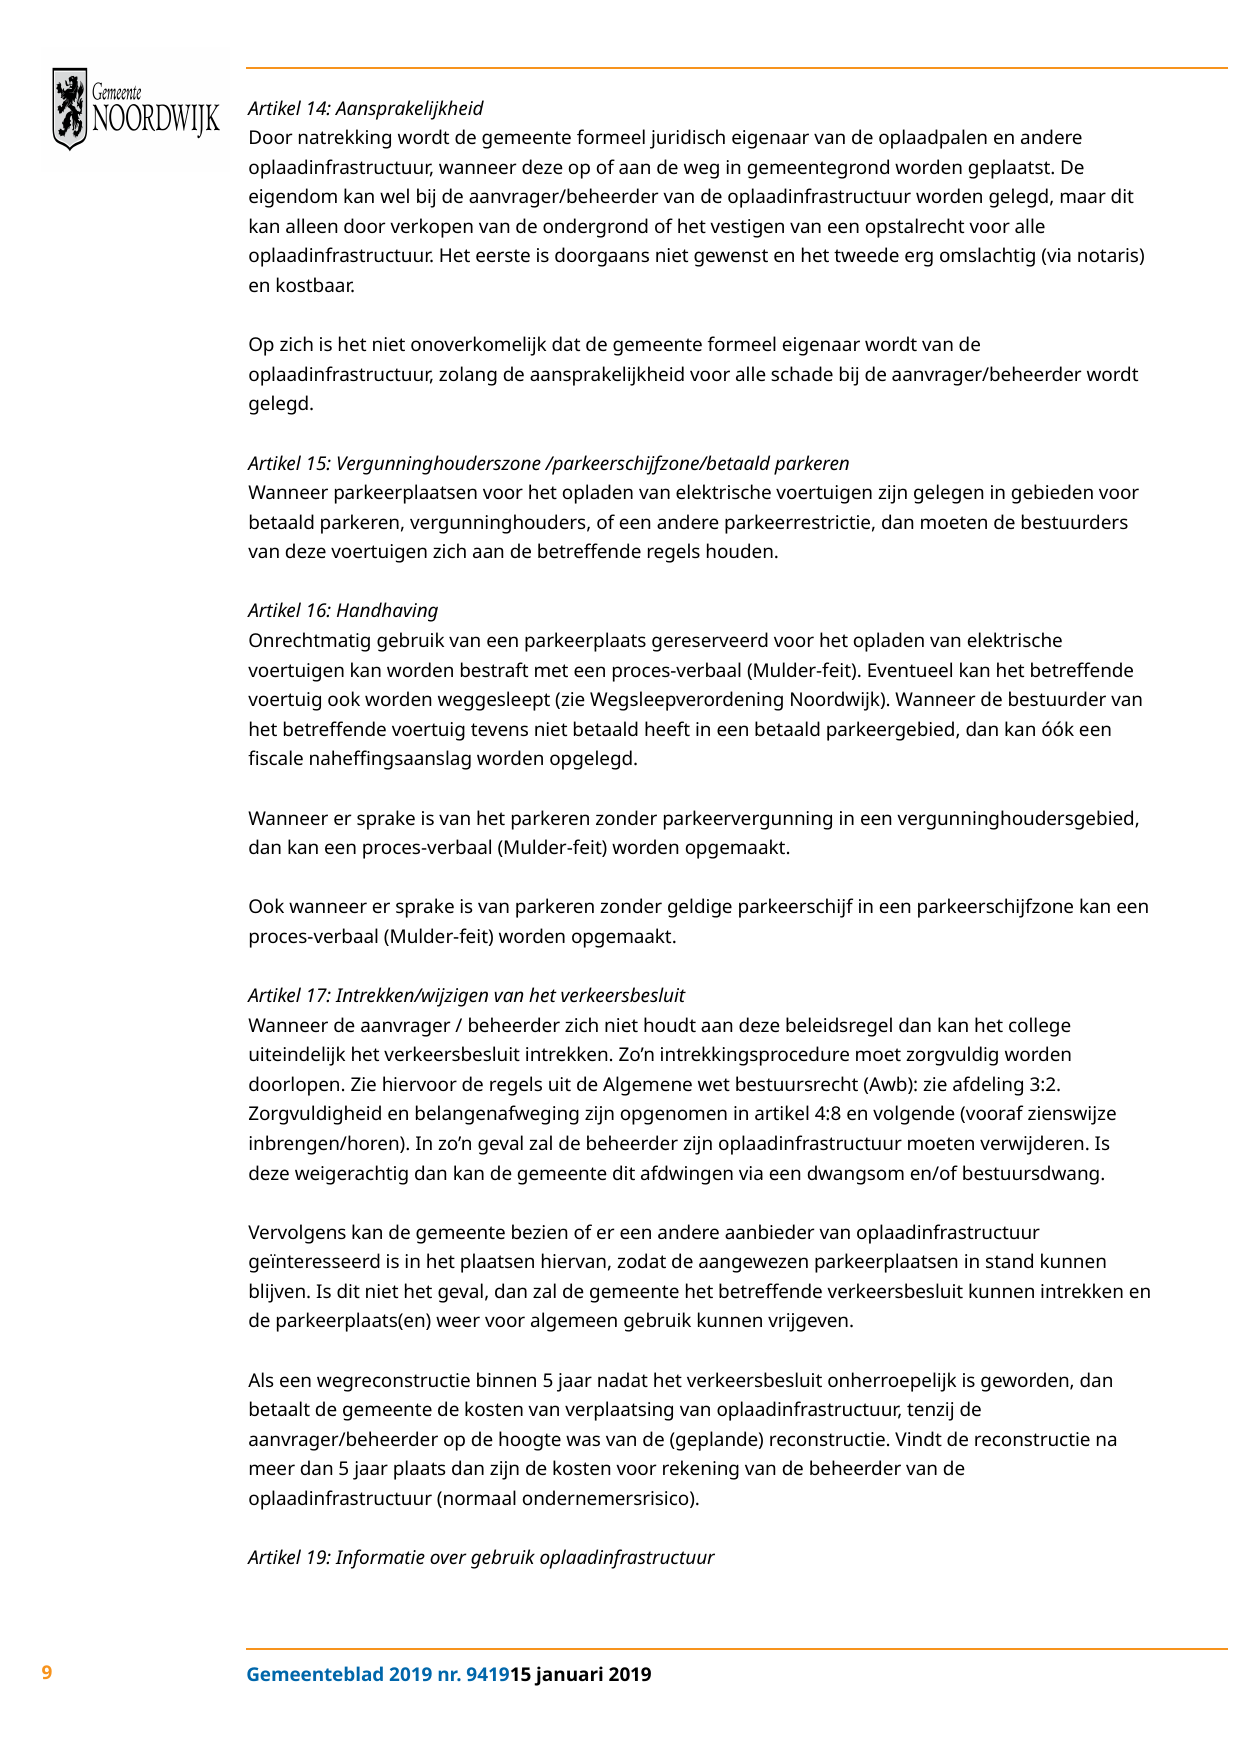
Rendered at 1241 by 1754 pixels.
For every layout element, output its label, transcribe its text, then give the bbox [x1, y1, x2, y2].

text Vervolgens kan de gemeente bezien of er een andere aanbieder van oplaadinfrastructuur geïnteresseerd is in het plaatsen hiervan, zodat de aangewezen parkeerplaatsen in stand kunnen blijven. Is dit niet het geval, dan zal de gemeente het betreffende verkeersbesluit kunnen intrekken en de parkeerplaats(en) weer voor algemeen gebruik kunnen vrijgeven. [248, 1219, 1152, 1333]
picture [41, 47, 231, 172]
text Wanneer de aanvrager / beheerder zich niet houdt aan deze beleidsregel dan kan het college uiteindelijk het verkeersbesluit intrekken. Zo’n intrekkingsprocedure moet zorgvuldig worden doorlopen. Zie hiervoor de regels uit de Algemene wet bestuursrecht (Awb): zie afdeling 3:2. [248, 1012, 1152, 1097]
text Als een wegreconstructie binnen 5 jaar nadat het verkeersbesluit onherroepelijk is geworden, dan betaalt de gemeente de kosten van verplaatsing van oplaadinfrastructuur, tenzij de aanvrager/beheerder op de hoogte was van de (geplande) reconstructie. Vindt de reconstructie na meer dan 5 jaar plaats dan zijn de kosten voor rekening van de beheerder van de oplaadinfrastructuur (normaal ondernemersrisico). [248, 1367, 1152, 1511]
text Artikel 17: Intrekken/wijzigen van het verkeersbesluit [248, 982, 1152, 1008]
text Onrechtmatig gebruik van een parkeerplaats gereserveerd voor het opladen van elektrische voertuigen kan worden bestraft met een proces-verbaal (Mulder-feit). Eventueel kan het betreffende voertuig ook worden weggesleept (zie Wegsleepverordening Noordwijk). Wanneer de bestuurder van het betreffende voertuig tevens niet betaald heeft in een betaald parkeergebied, dan kan óók een fiscale naheffingsaanslag worden opgelegd. [248, 627, 1152, 771]
text Artikel 15: Vergunninghouderszone /parkeerschijfzone/betaald parkeren [248, 450, 1152, 476]
text Op zich is het niet onoverkomelijk dat de gemeente formeel eigenaar wordt van de oplaadinfrastructuur, zolang de aansprakelijkheid voor alle schade bij de aanvrager/beheerder wordt gelegd. [248, 331, 1152, 416]
text Artikel 14: Aansprakelijkheid [248, 95, 1152, 121]
text Zorgvuldigheid en belangenafweging zijn opgenomen in artikel 4:8 en volgende (vooraf zienswijze inbrengen/horen). In zo’n geval zal de beheerder zijn oplaadinfrastructuur moeten verwijderen. Is deze weigerachtig dan kan de gemeente dit afdwingen via een dwangsom en/of bestuursdwang. [248, 1101, 1152, 1186]
text Artikel 16: Handhaving [248, 598, 1152, 623]
text Wanneer er sprake is van het parkeren zonder parkeervergunning in een vergunninghoudersgebied, dan kan een proces-verbaal (Mulder-feit) worden opgemaakt. [248, 805, 1152, 860]
text Artikel 19: Informatie over gebruik oplaadinfrastructuur [248, 1544, 1152, 1570]
text Door natrekking wordt de gemeente formeel juridisch eigenaar van de oplaadpalen en andere oplaadinfrastructuur, wanneer deze op of aan de weg in gemeentegrond worden geplaatst. De eigendom kan wel bij de aanvrager/beheerder van de oplaadinfrastructuur worden gelegd, maar dit kan alleen door verkopen van de ondergrond of het vestigen van een opstalrecht voor alle oplaadinfrastructuur. Het eerste is doorgaans niet gewenst en het tweede erg omslachtig (via notaris) en kostbaar. [248, 124, 1152, 298]
text Wanneer parkeerplaatsen voor het opladen van elektrische voertuigen zijn gelegen in gebieden voor betaald parkeren, vergunninghouders, of een andere parkeerrestrictie, dan moeten de bestuurders van deze voertuigen zich aan de betreffende regels houden. [248, 479, 1152, 564]
text Ook wanneer er sprake is van parkeren zonder geldige parkeerschijf in een parkeerschijfzone kan een proces-verbaal (Mulder-feit) worden opgemaakt. [248, 893, 1152, 949]
